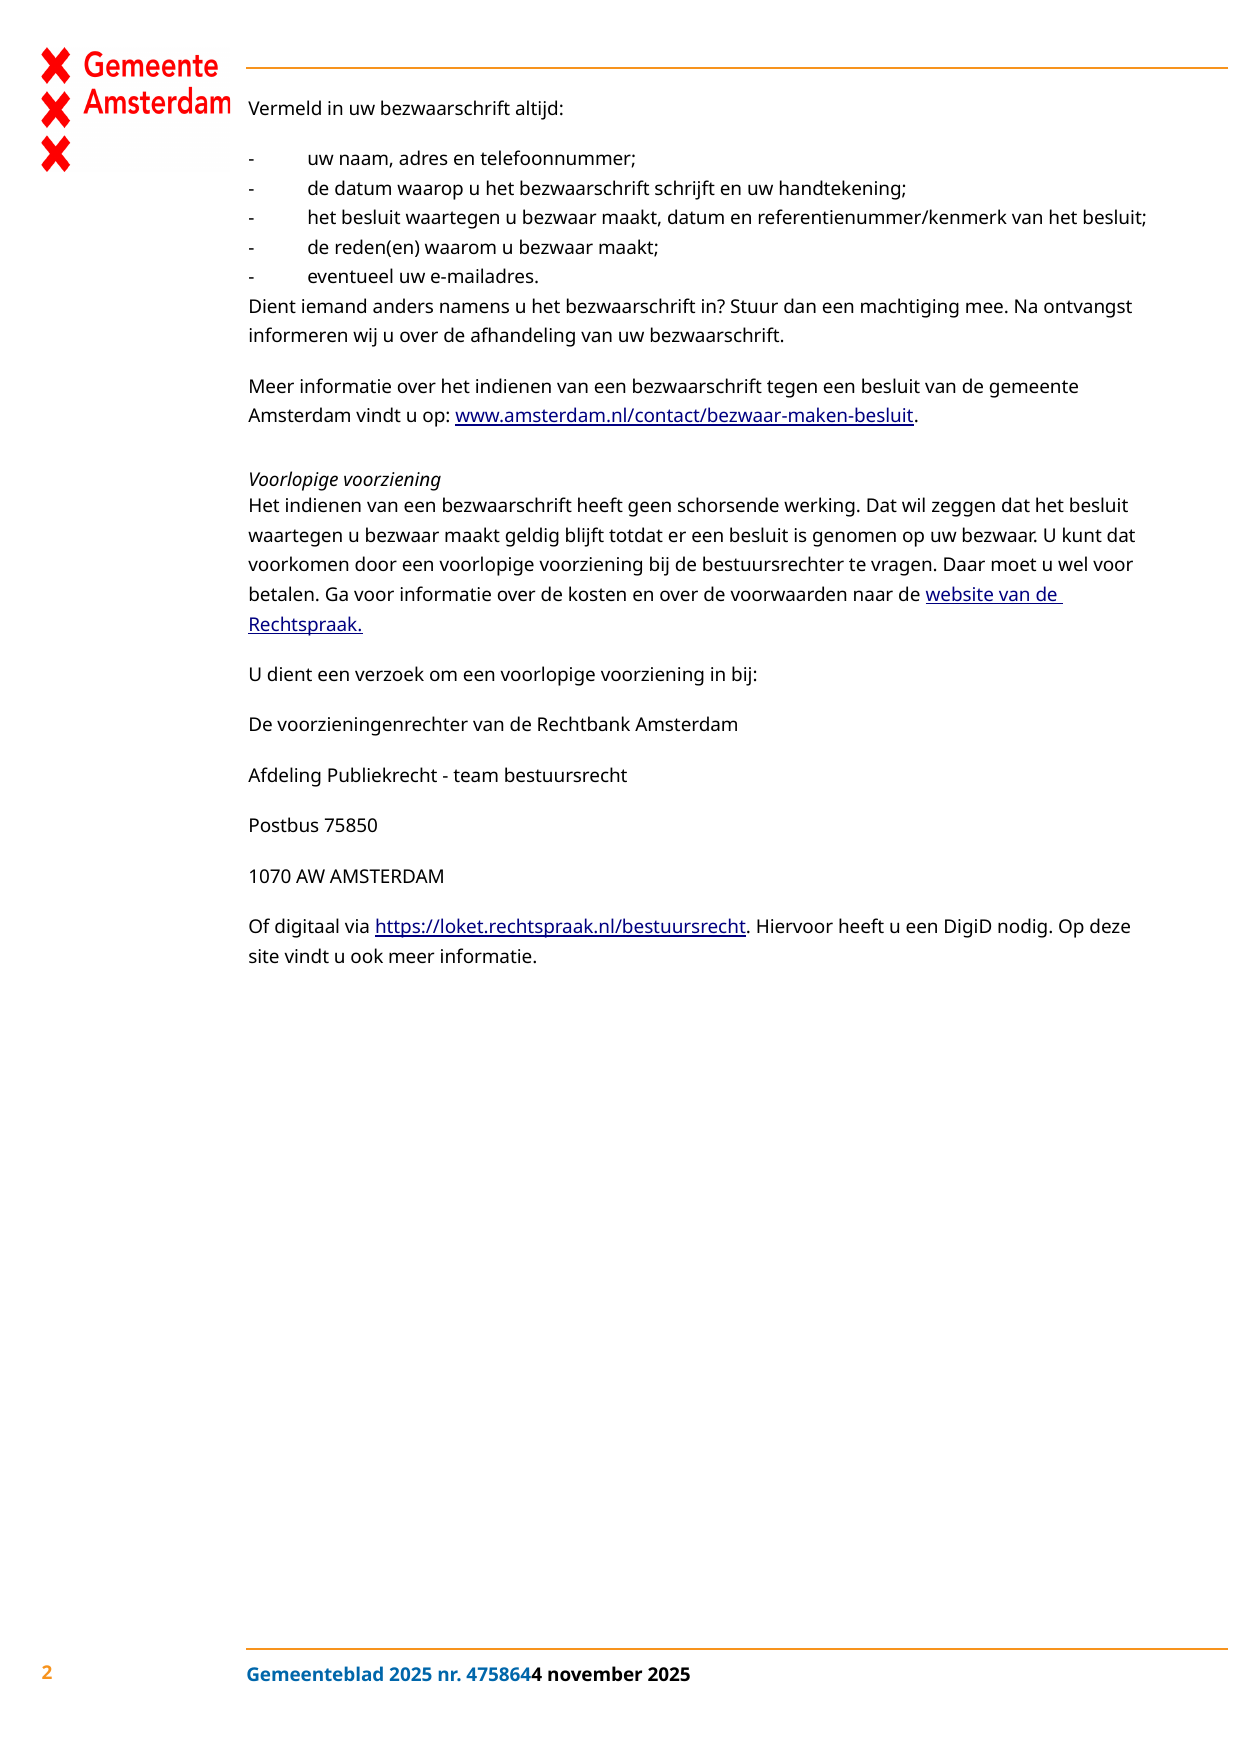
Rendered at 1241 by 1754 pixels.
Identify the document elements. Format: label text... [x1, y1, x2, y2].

text U dient een verzoek om een voorlopige voorziening in bij: [248, 661, 1152, 687]
text Vermeld in uw bezwaarschrift altijd: [248, 95, 1152, 121]
text 1070 AW AMSTERDAM [248, 863, 1152, 888]
text Voorlopige voorziening [248, 467, 1152, 492]
list uw naam, adres en telefoonnummer; [248, 145, 1152, 171]
list de reden(en) waarom u bezwaar maakt; [248, 234, 1152, 260]
text De voorzieningenrechter van de Rechtbank Amsterdam [248, 712, 1152, 737]
list eventueel uw e-mailadres. [248, 263, 1152, 289]
text Meer informatie over het indienen van een bezwaarschrift tegen een besluit van de gemeente Amsterdam vindt u op: www.amsterdam.nl/contact/bezwaar-maken-besluit. [248, 373, 1152, 428]
picture [41, 47, 231, 172]
text Postbus 75850 [248, 812, 1152, 838]
text Of digitaal via https://loket.rechtspraak.nl/bestuursrecht. Hiervoor heeft u een DigiD nodig. Op deze site vindt u ook meer informatie. [248, 913, 1152, 968]
list het besluit waartegen u bezwaar maakt, datum en referentienummer/kenmerk van het besluit; [248, 204, 1152, 230]
text Het indienen van een bezwaarschrift heeft geen schorsende werking. Dat wil zeggen dat het besluit waartegen u bezwaar maakt geldig blijft totdat er een besluit is genomen op uw bezwaar. U kunt dat voorkomen door een voorlopige voorziening bij de bestuursrechter te vragen. Daar moet u wel voor betalen. Ga voor informatie over de kosten en over de voorwaarden naar de website van de Rechtspraak. [248, 492, 1152, 636]
text Afdeling Publiekrecht - team bestuursrecht [248, 762, 1152, 788]
list de datum waarop u het bezwaarschrift schrijft en uw handtekening; [248, 175, 1152, 201]
text Dient iemand anders namens u het bezwaarschrift in? Stuur dan een machtiging mee. Na ontvangst informeren wij u over de afhandeling van uw bezwaarschrift. [248, 293, 1152, 348]
